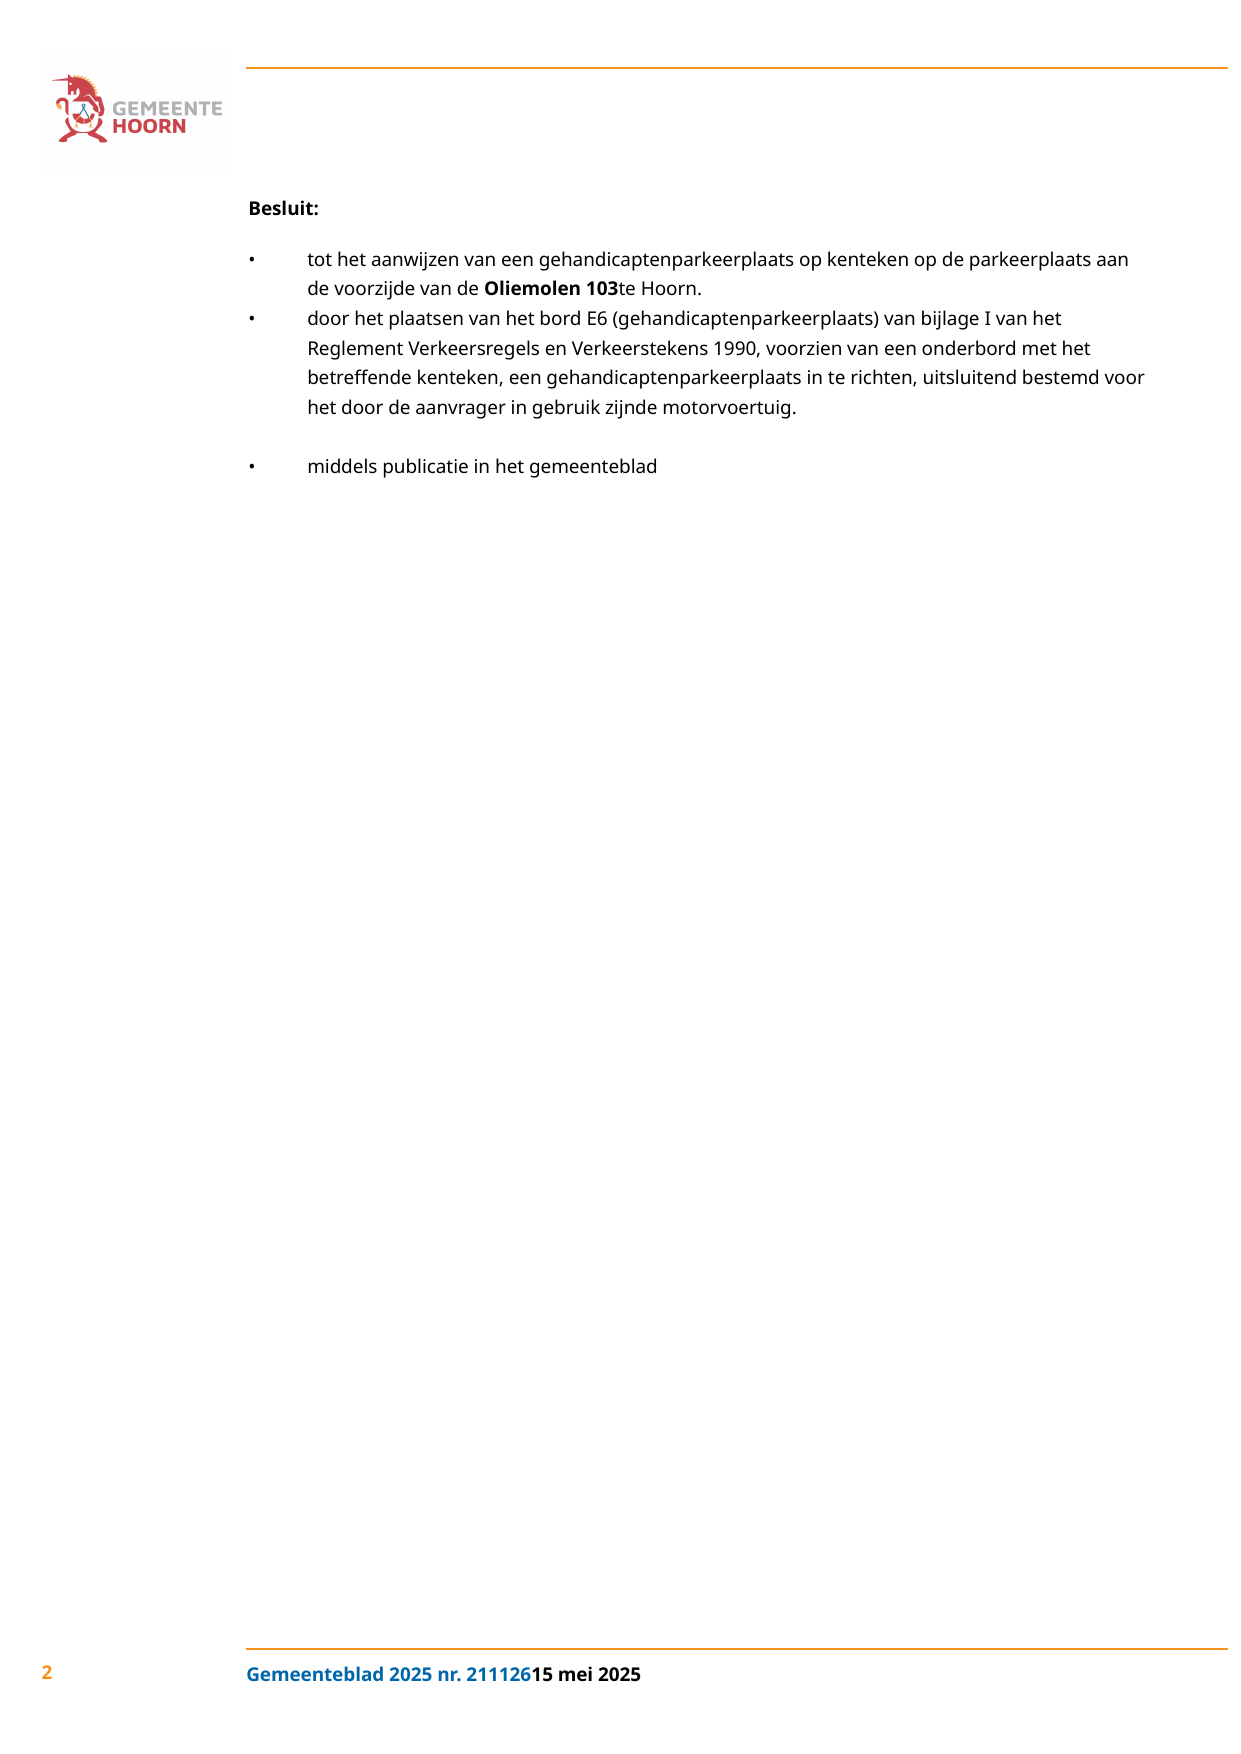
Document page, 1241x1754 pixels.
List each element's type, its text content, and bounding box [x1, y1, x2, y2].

picture [41, 47, 231, 172]
text Besluit: [248, 196, 1152, 221]
list tot het aanwijzen van een gehandicaptenparkeerplaats op kenteken op de parkeerplaats aan de voorzijde van de Oliemolen 103te Hoorn. [248, 246, 1152, 301]
list middels publicatie in het gemeenteblad [248, 453, 1152, 479]
list door het plaatsen van het bord E6 (gehandicaptenparkeerplaats) van bijlage I van het Reglement Verkeersregels en Verkeerstekens 1990, voorzien van een onderbord met het betreffende kenteken, een gehandicaptenparkeerplaats in te richten, uitsluitend bestemd voor het door de aanvrager in gebruik zijnde motorvoertuig. [248, 305, 1152, 420]
